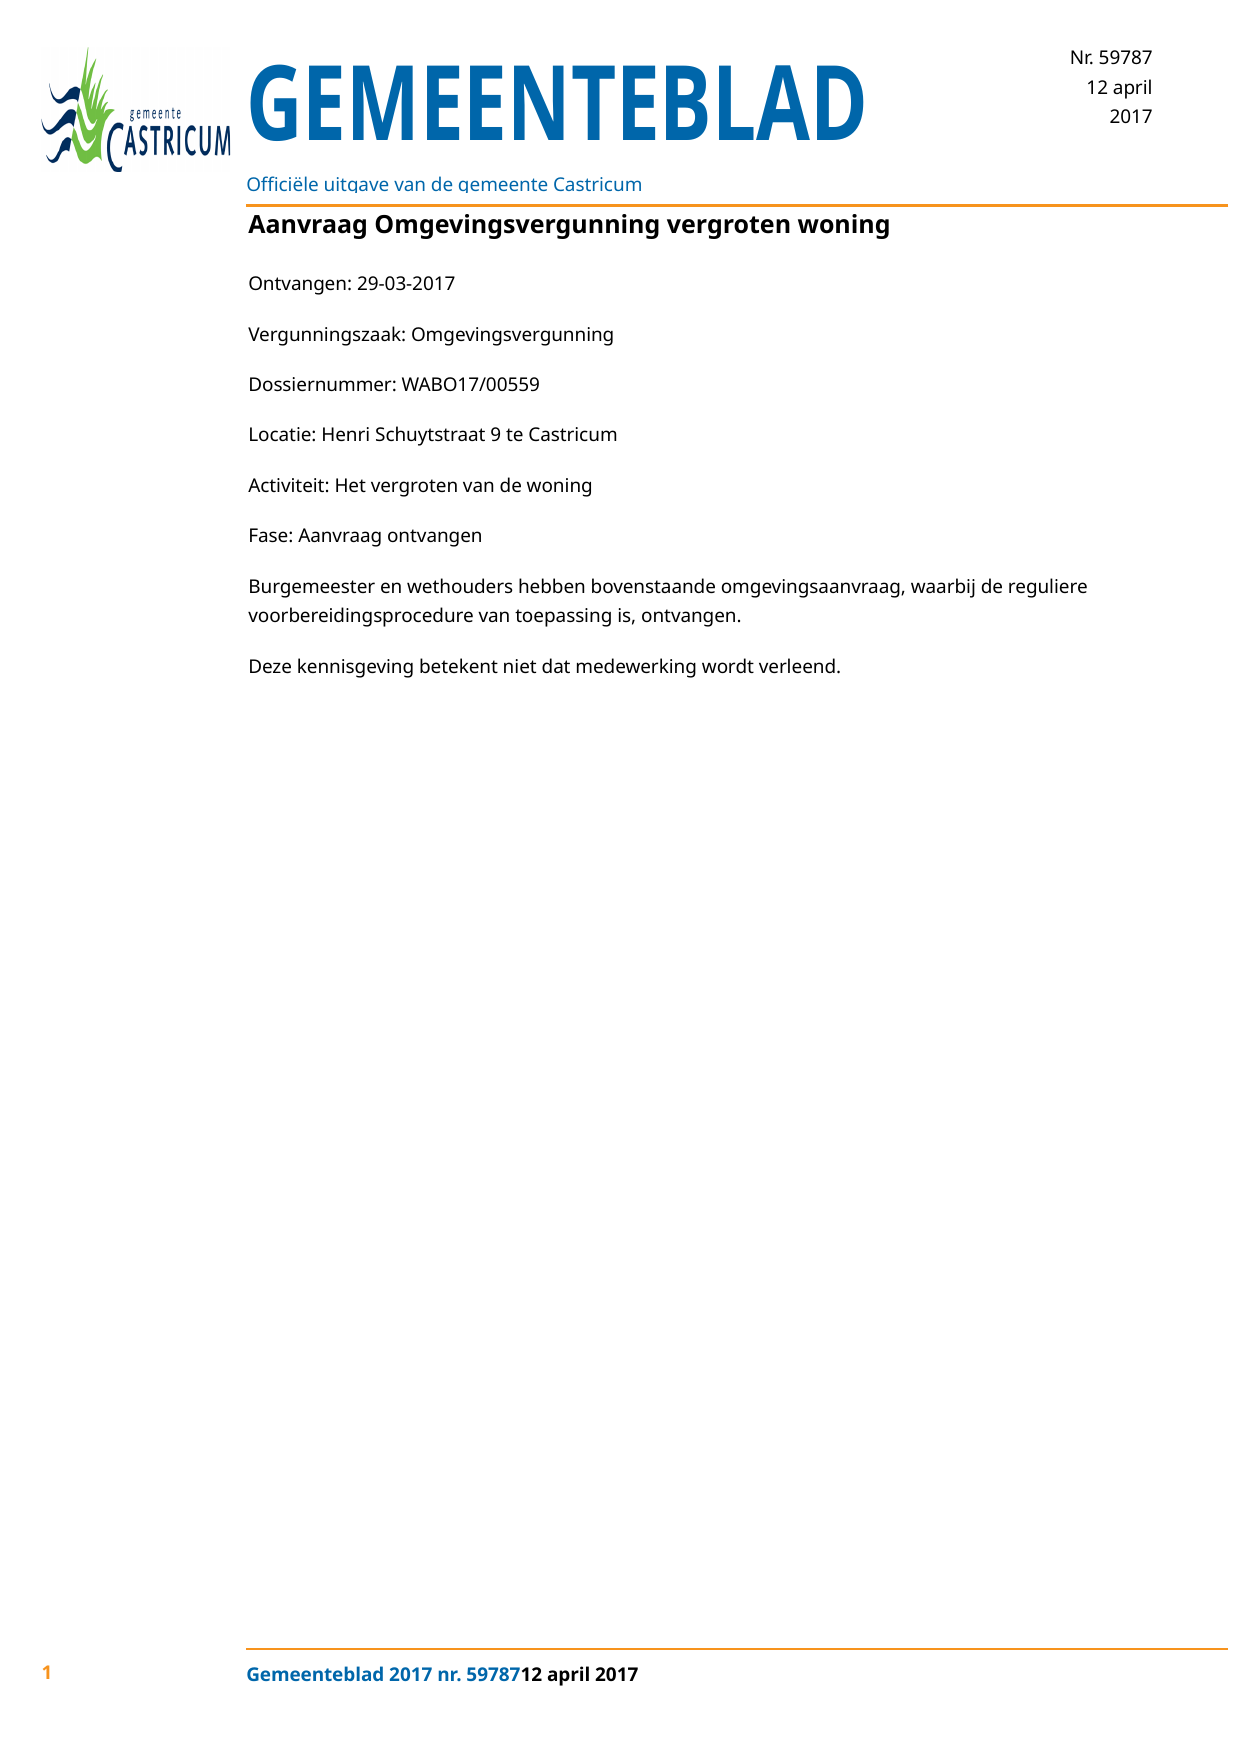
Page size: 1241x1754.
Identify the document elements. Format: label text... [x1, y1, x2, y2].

text Activiteit: Het vergroten van de woning [248, 472, 1152, 498]
text Fase: Aanvraag ontvangen [248, 522, 1152, 548]
text Burgemeester en wethouders hebben bovenstaande omgevingsaanvraag, waarbij de reguliere voorbereidingsprocedure van toepassing is, ontvangen. [248, 573, 1152, 628]
text Deze kennisgeving betekent niet dat medewerking wordt verleend. [248, 653, 1152, 678]
text Dossiernummer: WABO17/00559 [248, 371, 1152, 397]
text Vergunningszaak: Omgevingsvergunning [248, 321, 1152, 346]
text Aanvraag Omgevingsvergunning vergroten woning [248, 207, 1152, 241]
text Ontvangen: 29-03-2017 [248, 270, 1152, 296]
text Locatie: Henri Schuytstraat 9 te Castricum [248, 422, 1152, 447]
picture [41, 47, 231, 172]
